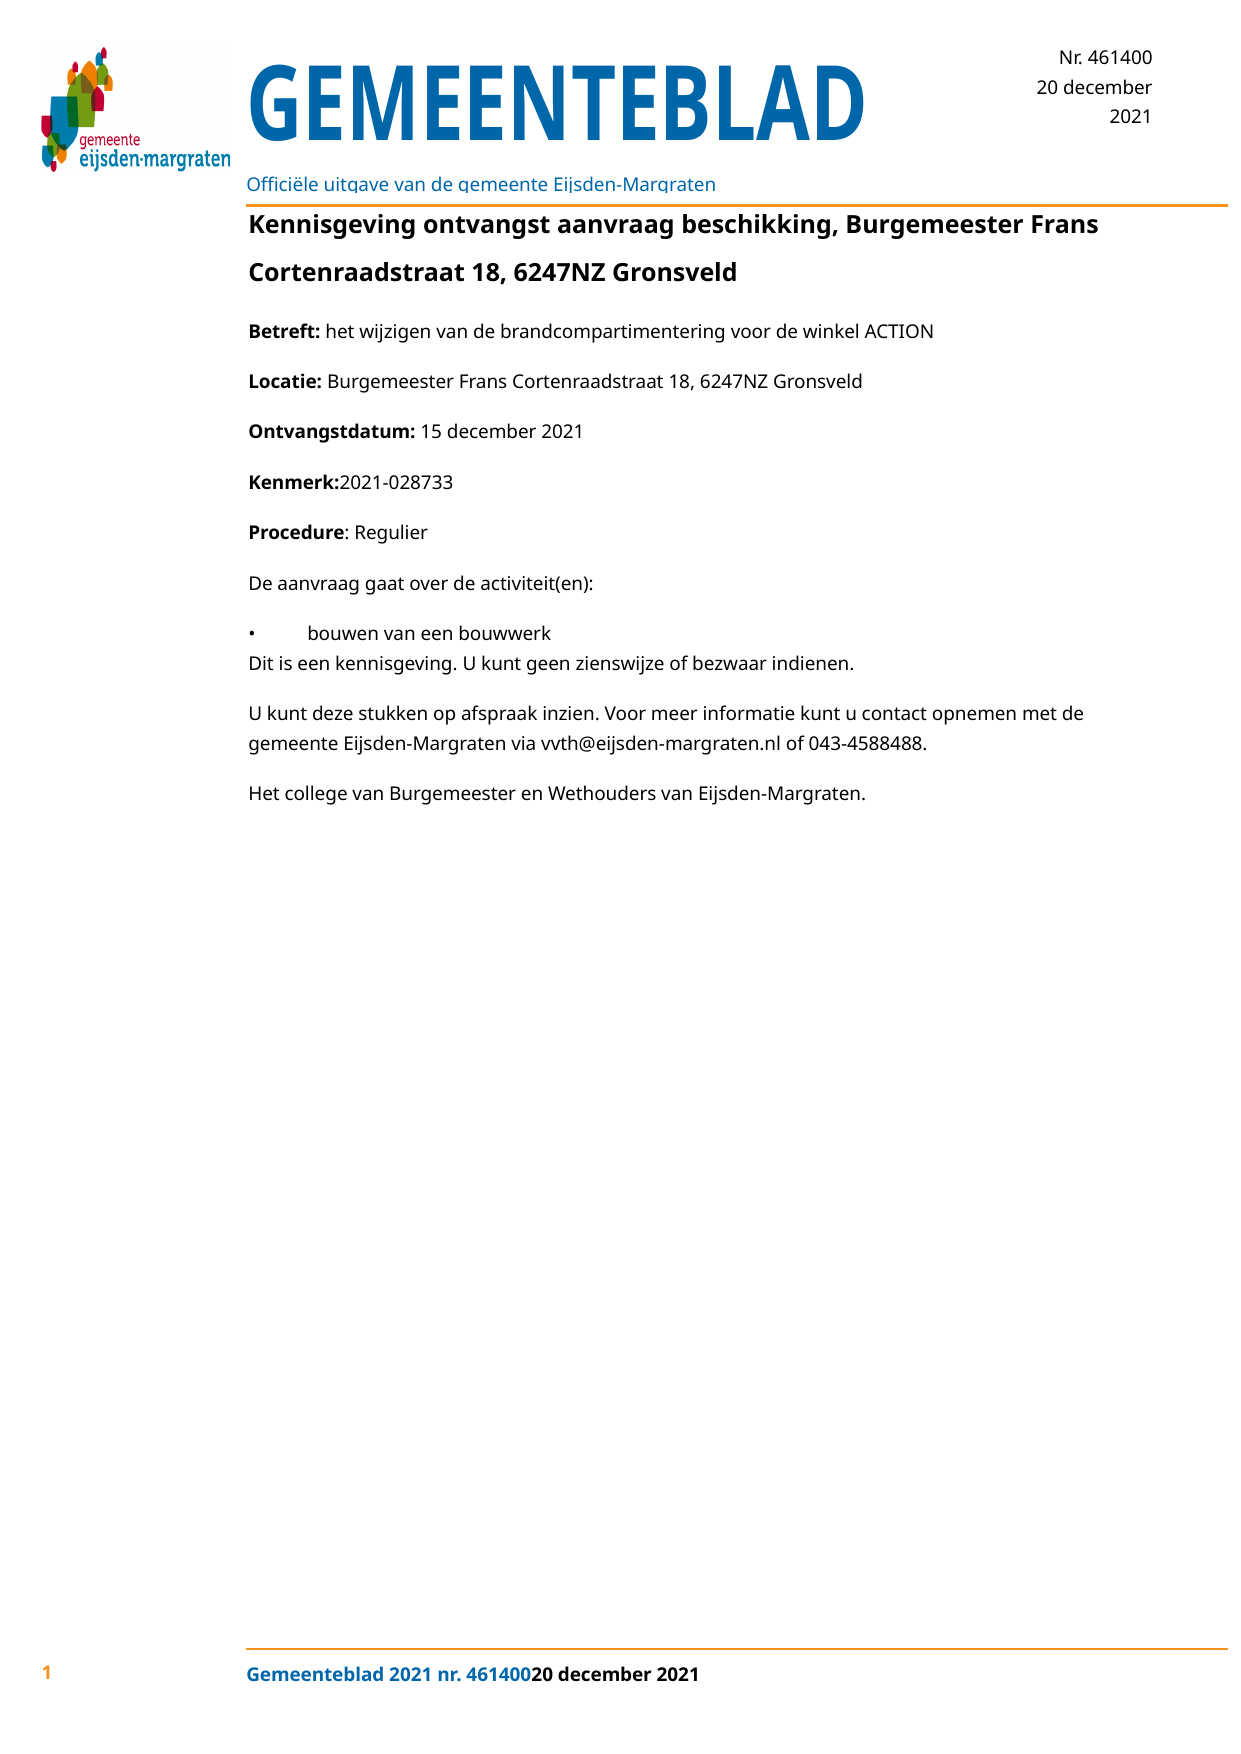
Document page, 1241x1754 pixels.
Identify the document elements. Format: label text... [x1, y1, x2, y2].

text Locatie: Burgemeester Frans Cortenraadstraat 18, 6247NZ Gronsveld [248, 368, 1152, 394]
text Betreft: het wijzigen van de brandcompartimentering voor de winkel ACTION [248, 318, 1152, 344]
text De aanvraag gaat over de activiteit(en): [248, 570, 1152, 596]
text Procedure: Regulier [248, 519, 1152, 545]
text Kennisgeving ontvangst aanvraag beschikking, Burgemeester Frans Cortenraadstraat 18, 6247NZ Gronsveld [248, 207, 1152, 288]
picture [41, 47, 231, 172]
text U kunt deze stukken op afspraak inzien. Voor meer informatie kunt u contact opnemen met de gemeente Eijsden-Margraten via vvth@eijsden-margraten.nl of 043-4588488. [248, 700, 1152, 756]
list bouwen van een bouwwerk [248, 620, 1152, 646]
text Kenmerk:2021-028733 [248, 469, 1152, 495]
text Dit is een kennisgeving. U kunt geen zienswijze of bezwaar indienen. [248, 650, 1152, 676]
text Ontvangstdatum: 15 december 2021 [248, 419, 1152, 444]
text Het college van Burgemeester en Wethouders van Eijsden-Margraten. [248, 780, 1152, 806]
